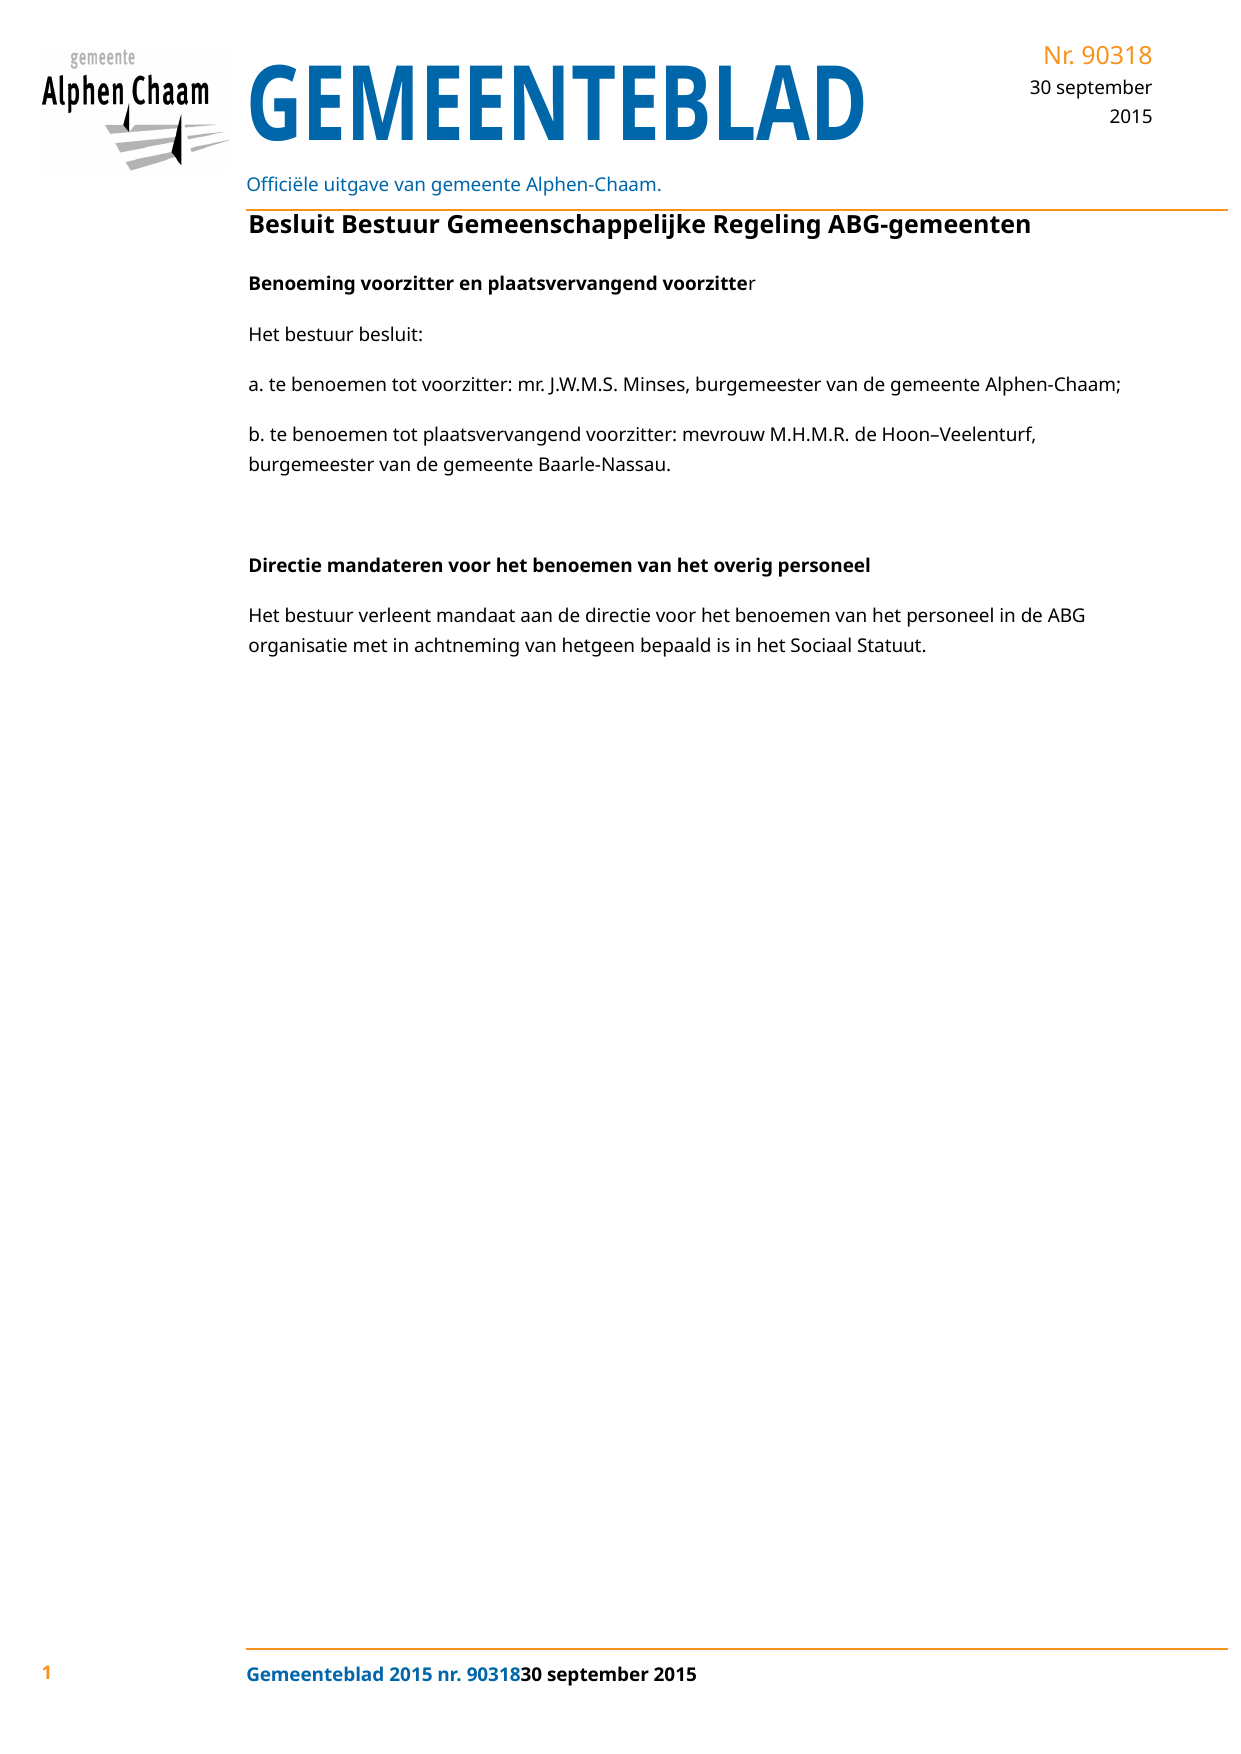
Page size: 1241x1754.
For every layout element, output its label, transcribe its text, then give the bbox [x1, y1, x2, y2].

text Besluit Bestuur Gemeenschappelijke Regeling ABG-gemeenten [248, 211, 1152, 241]
text a. te benoemen tot voorzitter: mr. J.W.M.S. Minses, burgemeester van de gemeente Alphen-Chaam; [248, 371, 1152, 397]
picture [41, 47, 231, 172]
text Het bestuur besluit: [248, 321, 1152, 346]
text Benoeming voorzitter en plaatsvervangend voorzitter [248, 270, 1152, 296]
text Het bestuur verleent mandaat aan de directie voor het benoemen van het personeel in de ABG organisatie met in achtneming van hetgeen bepaald is in het Sociaal Statuut. [248, 602, 1152, 658]
text b. te benoemen tot plaatsvervangend voorzitter: mevrouw M.H.M.R. de Hoon–Veelenturf, burgemeester van de gemeente Baarle-Nassau. [248, 422, 1152, 477]
text Directie mandateren voor het benoemen van het overig personeel [248, 552, 1152, 578]
